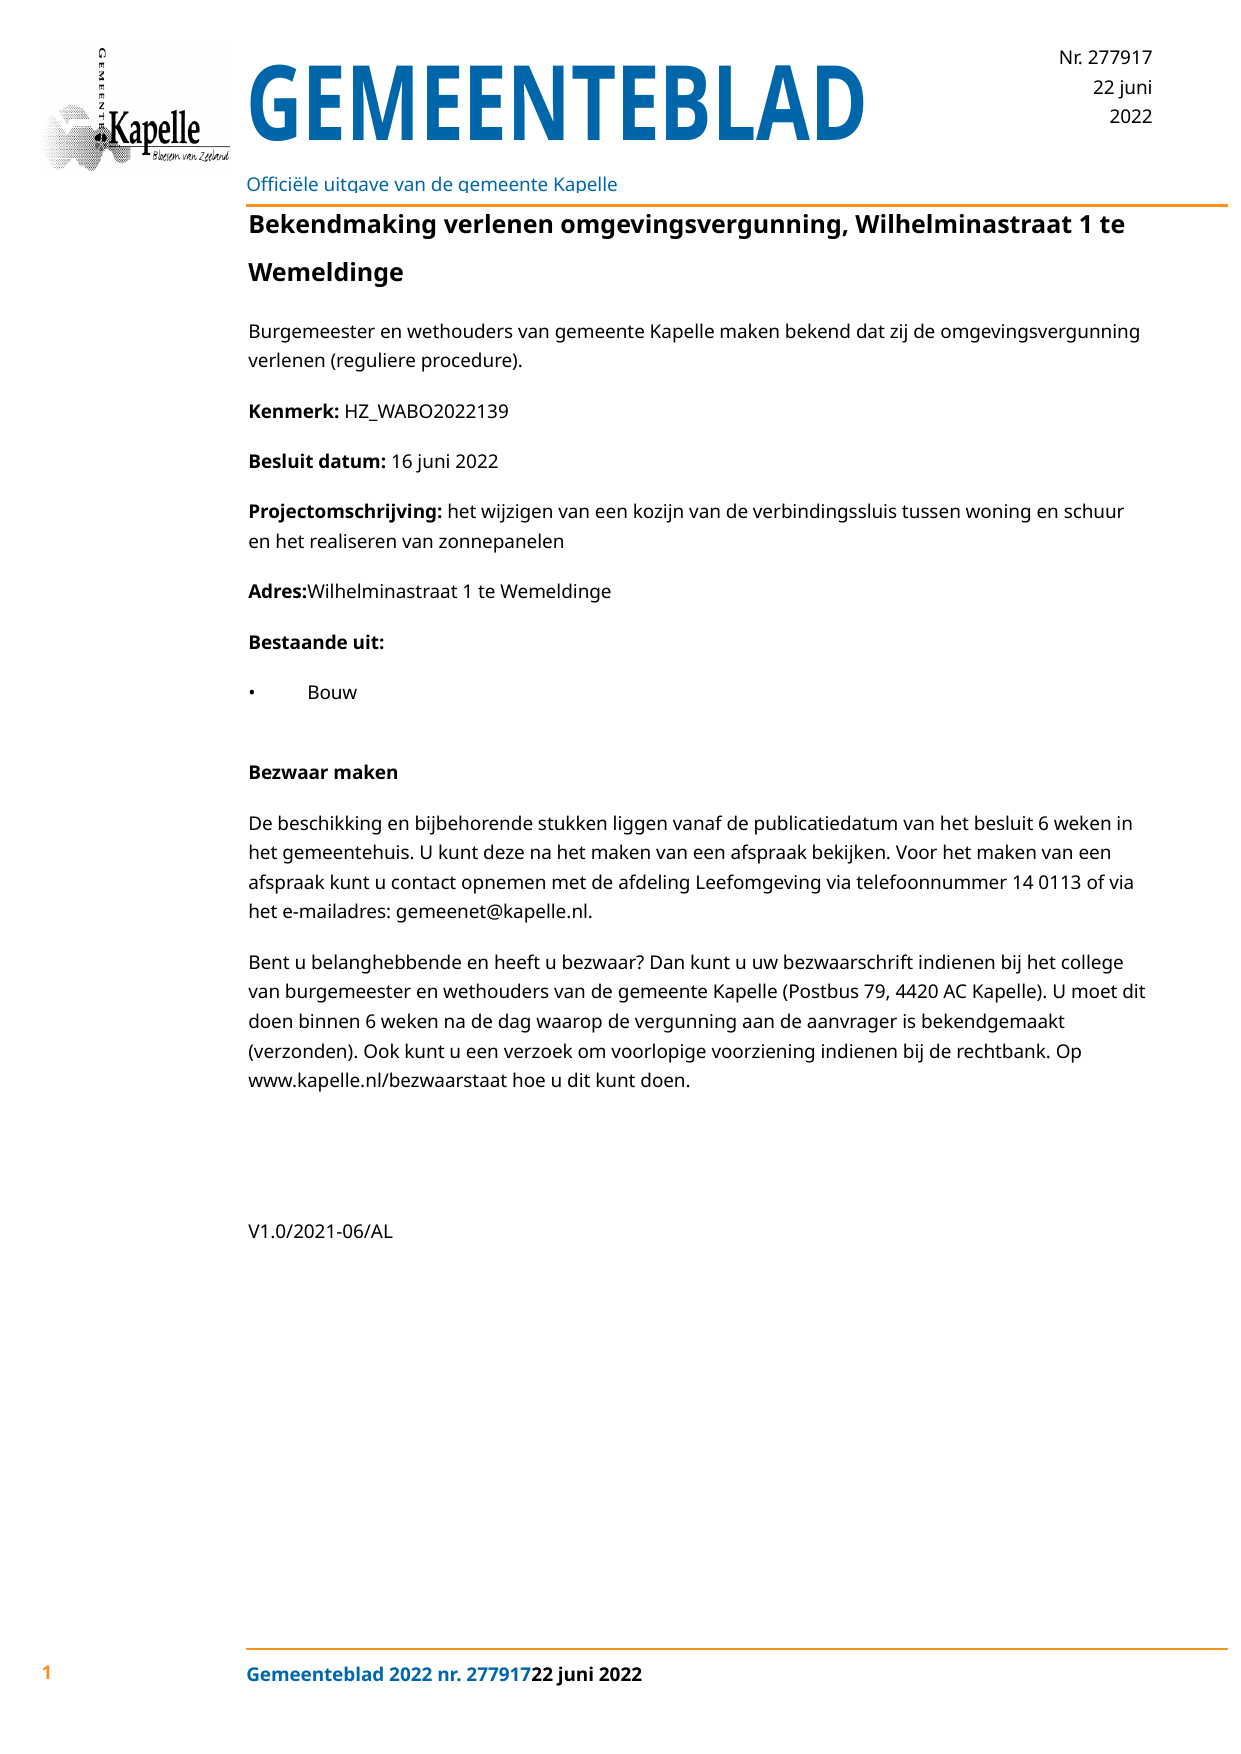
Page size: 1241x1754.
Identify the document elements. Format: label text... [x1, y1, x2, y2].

text Kenmerk: HZ_WABO2022139 [248, 398, 1152, 424]
text Bestaande uit: [248, 629, 1152, 655]
text De beschikking en bijbehorende stukken liggen vanaf de publicatiedatum van het besluit 6 weken in het gemeentehuis. U kunt deze na het maken van een afspraak bekijken. Voor het maken van een afspraak kunt u contact opnemen met de afdeling Leefomgeving via telefoonnummer 14 0113 of via het e-mailadres: gemeenet@kapelle.nl. [248, 810, 1152, 924]
text Bent u belanghebbende en heeft u bezwaar? Dan kunt u uw bezwaarschrift indienen bij het college van burgemeester en wethouders van de gemeente Kapelle (Postbus 79, 4420 AC Kapelle). U moet dit doen binnen 6 weken na de dag waarop de vergunning aan de aanvrager is bekendgemaakt (verzonden). Ook kunt u een verzoek om voorlopige voorziening indienen bij de rechtbank. Op www.kapelle.nl/bezwaarstaat hoe u dit kunt doen. [248, 949, 1152, 1093]
picture [41, 47, 231, 172]
text Adres:Wilhelminastraat 1 te Wemeldinge [248, 579, 1152, 604]
text Burgemeester en wethouders van gemeente Kapelle maken bekend dat zij de omgevingsvergunning verlenen (reguliere procedure). [248, 318, 1152, 373]
text Projectomschrijving: het wijzigen van een kozijn van de verbindingssluis tussen woning en schuur en het realiseren van zonnepanelen [248, 499, 1152, 554]
text V1.0/2021-06/AL [248, 1219, 1152, 1244]
text Bezwaar maken [248, 759, 1152, 785]
text Besluit datum: 16 juni 2022 [248, 448, 1152, 474]
text Bekendmaking verlenen omgevingsvergunning, Wilhelminastraat 1 te Wemeldinge [248, 207, 1152, 288]
list Bouw [248, 679, 1152, 705]
